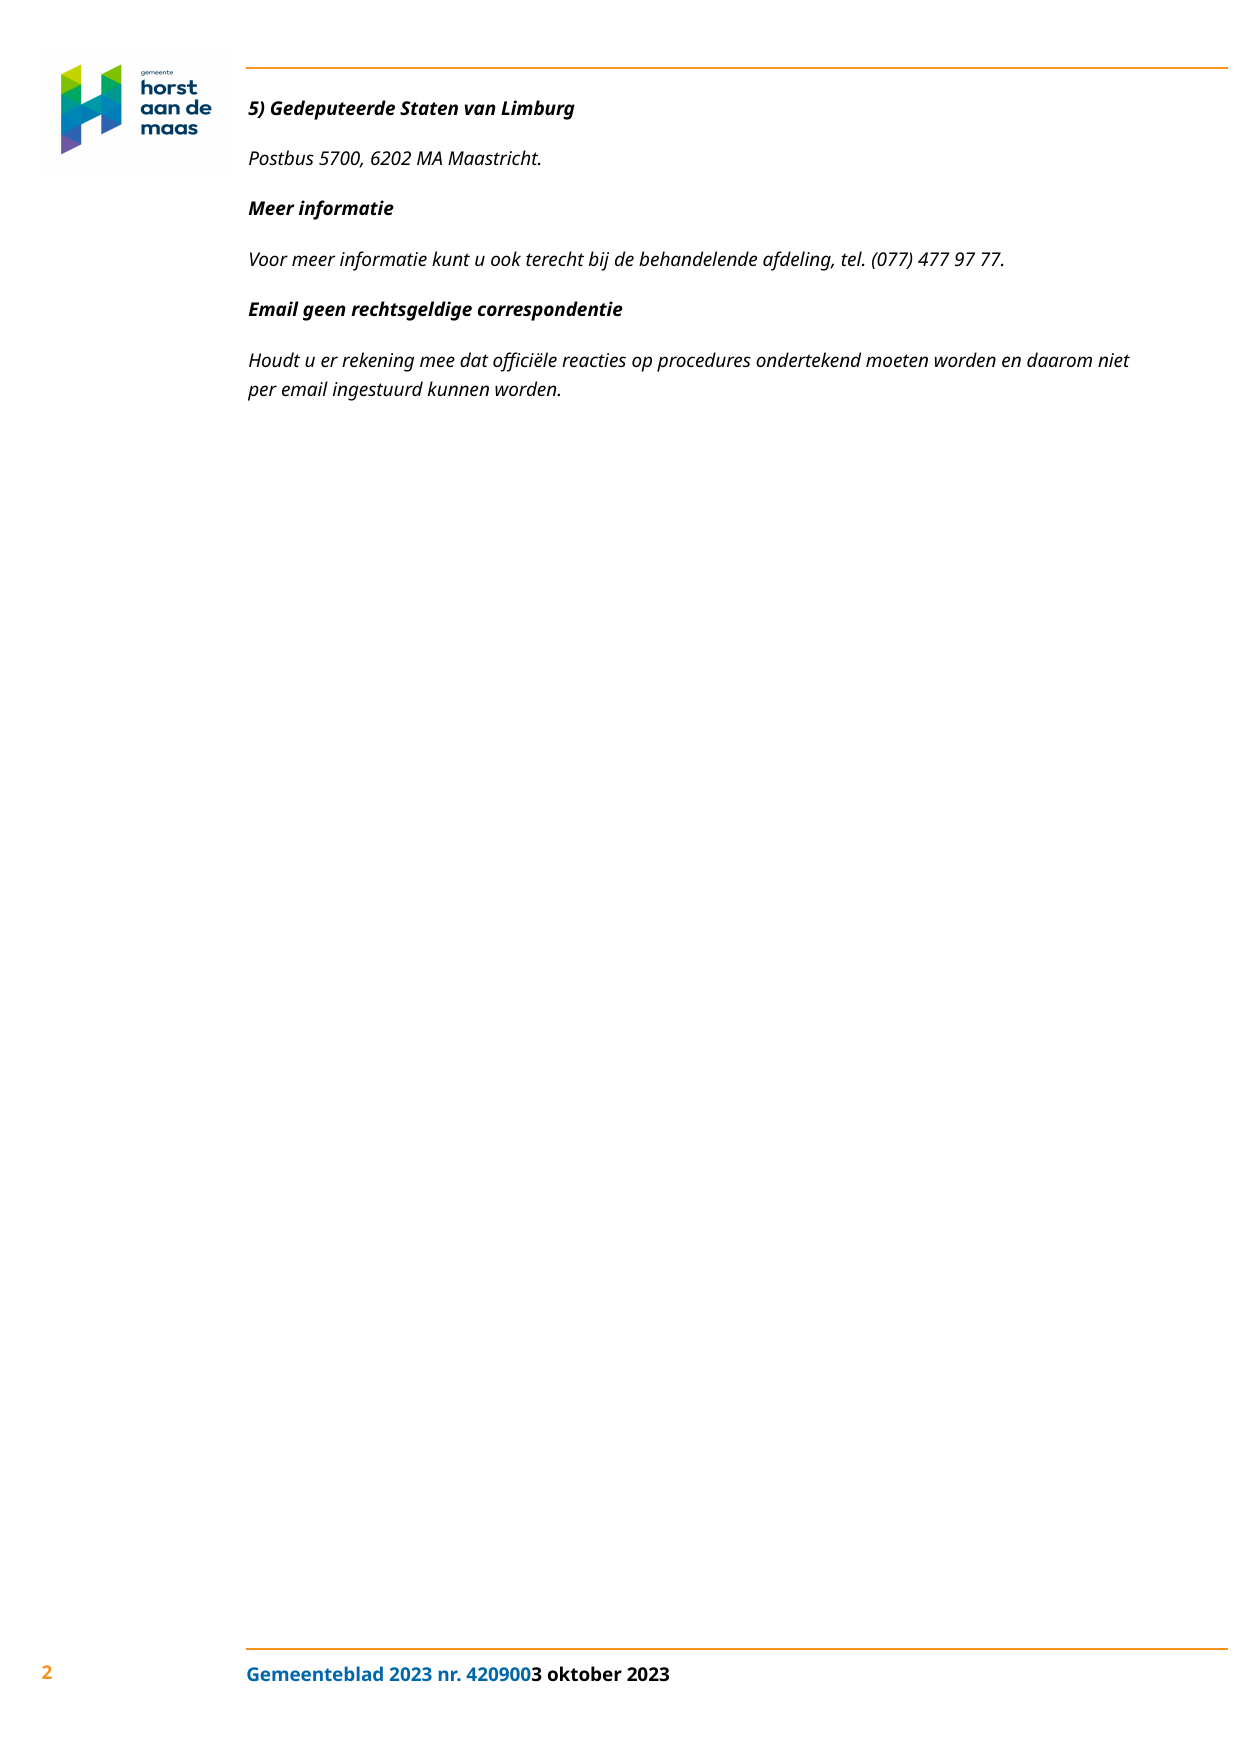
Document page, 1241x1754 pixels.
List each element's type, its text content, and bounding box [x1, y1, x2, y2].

text Email geen rechtsgeldige correspondentie [248, 296, 1152, 322]
text 5) Gedeputeerde Staten van Limburg [248, 95, 1152, 121]
text Postbus 5700, 6202 MA Maastricht. [248, 145, 1152, 171]
text Voor meer informatie kunt u ook terecht bij de behandelende afdeling, tel. (077) 477 97 77. [248, 246, 1152, 272]
picture [41, 47, 231, 172]
text Houdt u er rekening mee dat officiële reacties op procedures ondertekend moeten worden en daarom niet per email ingestuurd kunnen worden. [248, 347, 1152, 402]
text Meer informatie [248, 196, 1152, 221]
